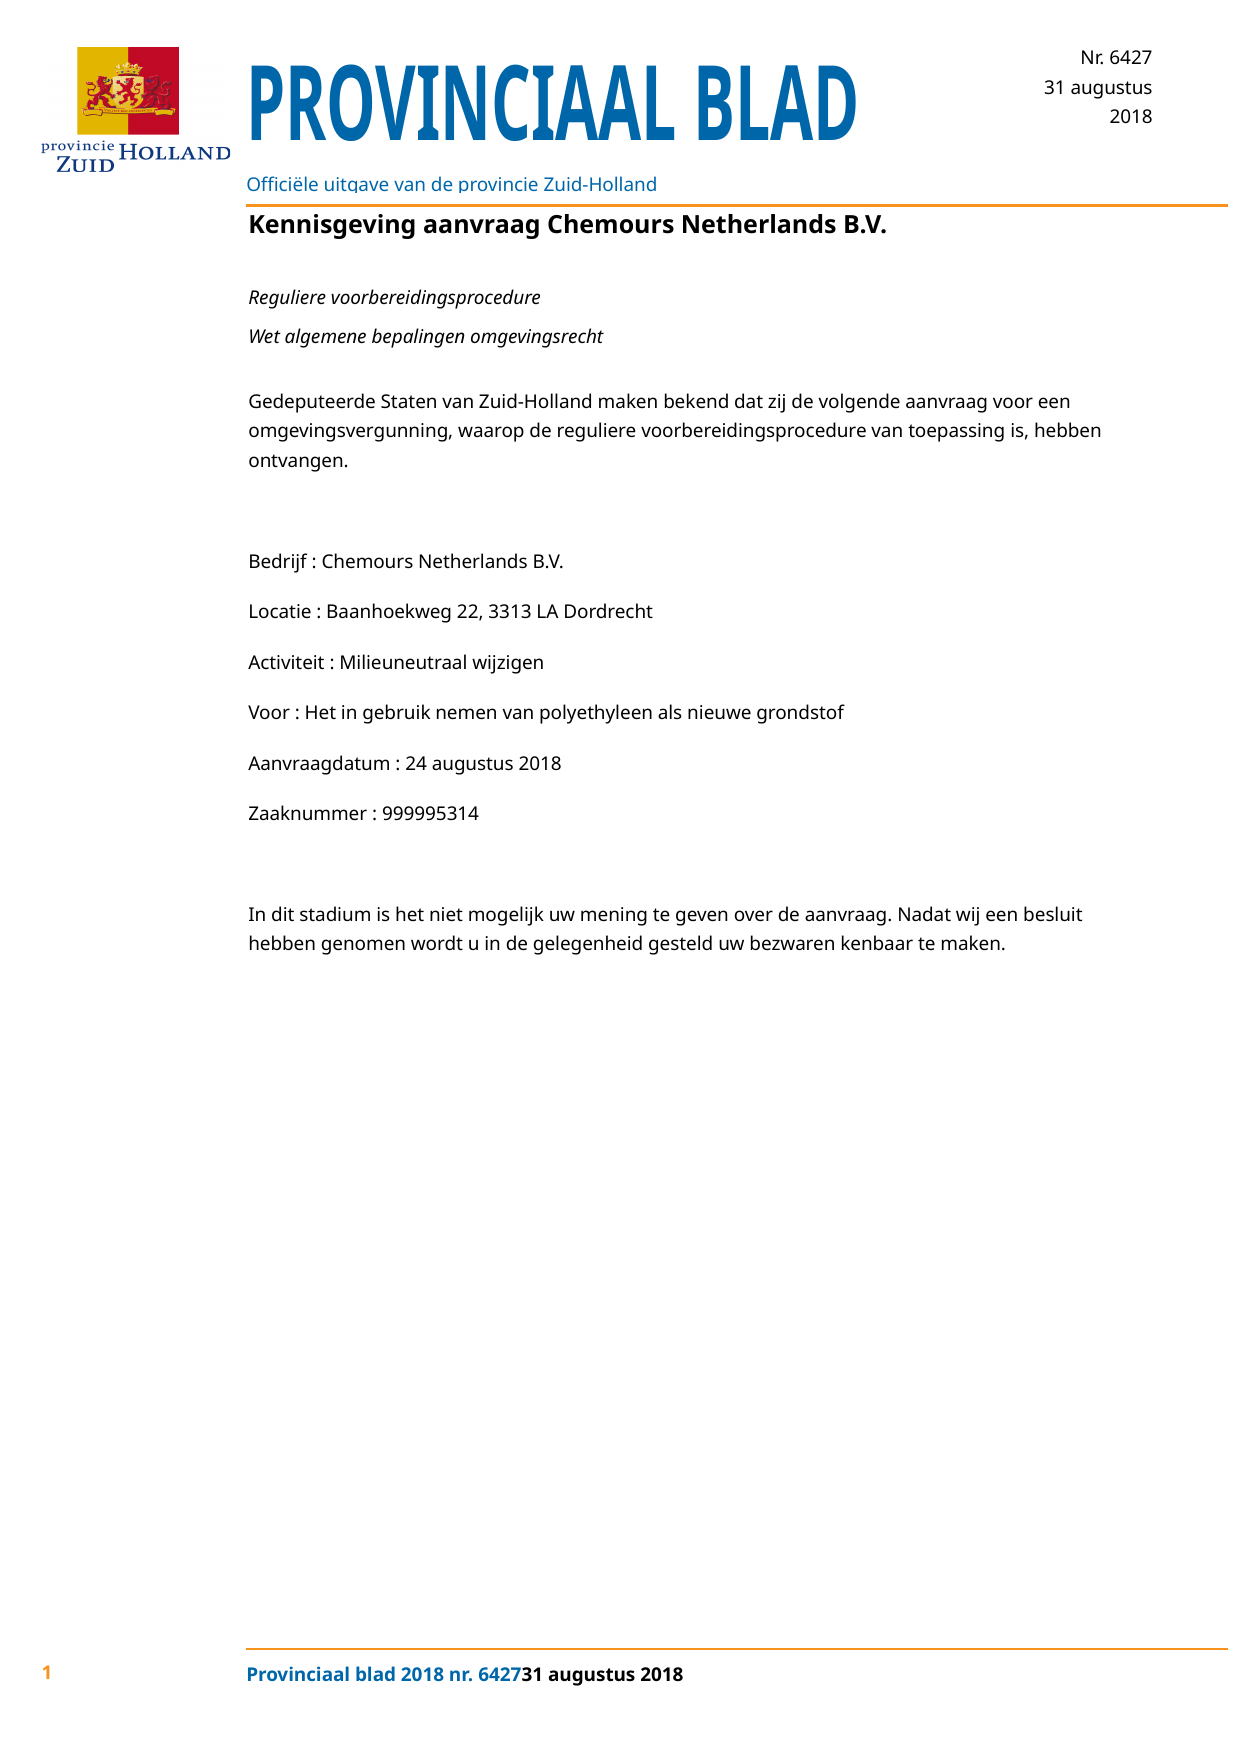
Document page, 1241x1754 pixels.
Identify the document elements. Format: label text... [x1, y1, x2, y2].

picture [41, 47, 231, 172]
text Aanvraagdatum : 24 augustus 2018 [248, 750, 1152, 776]
text Activiteit : Milieuneutraal wijzigen [248, 649, 1152, 675]
text Voor : Het in gebruik nemen van polyethyleen als nieuwe grondstof [248, 699, 1152, 725]
text In dit stadium is het niet mogelijk uw mening te geven over de aanvraag. Nadat wij een besluit hebben genomen wordt u in de gelegenheid gesteld uw bezwaren kenbaar te maken. [248, 901, 1152, 956]
text Bedrijf : Chemours Netherlands B.V. [248, 548, 1152, 574]
text Locatie : Baanhoekweg 22, 3313 LA Dordrecht [248, 598, 1152, 624]
text Wet algemene bepalingen omgevingsrecht [248, 323, 1152, 349]
text Reguliere voorbereidingsprocedure [248, 284, 1152, 309]
text Kennisgeving aanvraag Chemours Netherlands B.V. [248, 207, 1152, 241]
text Gedeputeerde Staten van Zuid-Holland maken bekend dat zij de volgende aanvraag voor een omgevingsvergunning, waarop de reguliere voorbereidingsprocedure van toepassing is, hebben ontvangen. [248, 388, 1152, 473]
text Zaaknummer : 999995314 [248, 800, 1152, 826]
